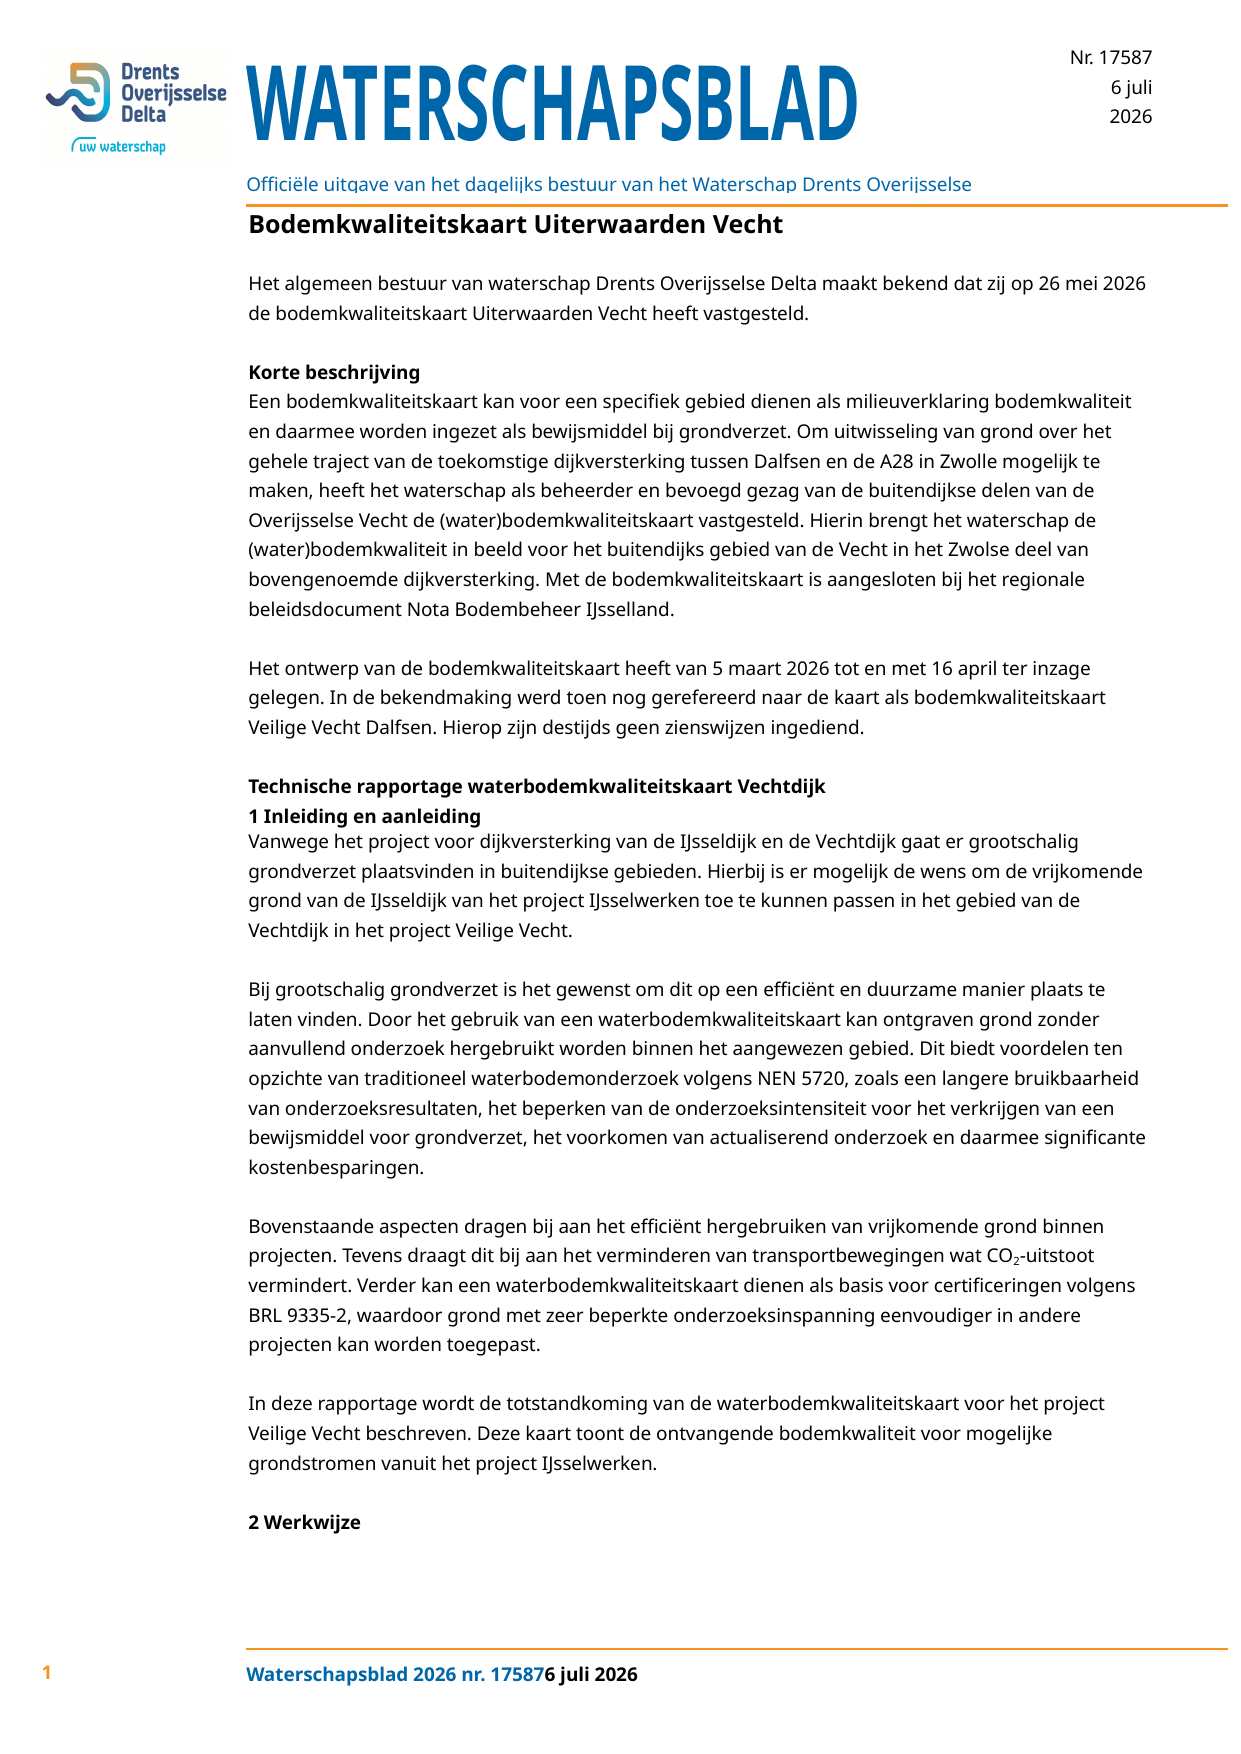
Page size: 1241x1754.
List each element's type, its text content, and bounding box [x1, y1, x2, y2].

text Vanwege het project voor dijkversterking van de IJsseldijk en de Vechtdijk gaat er grootschalig grondverzet plaatsvinden in buitendijkse gebieden. Hierbij is er mogelijk de wens om de vrijkomende grond van de IJsseldijk van het project IJsselwerken toe te kunnen passen in het gebied van de Vechtdijk in het project Veilige Vecht. [248, 828, 1152, 943]
text Technische rapportage waterbodemkwaliteitskaart Vechtdijk [248, 773, 1152, 799]
text 1 Inleiding en aanleiding [248, 803, 1152, 828]
text 2 Werkwijze [248, 1509, 1152, 1535]
picture [41, 47, 231, 172]
text Het ontwerp van de bodemkwaliteitskaart heeft van 5 maart 2026 tot en met 16 april ter inzage gelegen. In de bekendmaking werd toen nog gerefereerd naar de kaart als bodemkwaliteitskaart Veilige Vecht Dalfsen. Hierop zijn destijds geen zienswijzen ingediend. [248, 655, 1152, 740]
text Een bodemkwaliteitskaart kan voor een specifiek gebied dienen als milieuverklaring bodemkwaliteit en daarmee worden ingezet als bewijsmiddel bij grondverzet. Om uitwisseling van grond over het gehele traject van de toekomstige dijkversterking tussen Dalfsen en de A28 in Zwolle mogelijk te maken, heeft het waterschap als beheerder en bevoegd gezag van de buitendijkse delen van de Overijsselse Vecht de (water)bodemkwaliteitskaart vastgesteld. Hierin brengt het waterschap de (water)bodemkwaliteit in beeld voor het buitendijks gebied van de Vecht in het Zwolse deel van bovengenoemde dijkversterking. Met de bodemkwaliteitskaart is aangesloten bij het regionale beleidsdocument Nota Bodembeheer IJsselland. [248, 389, 1152, 621]
text In deze rapportage wordt de totstandkoming van de waterbodemkwaliteitskaart voor het project Veilige Vecht beschreven. Deze kaart toont de ontvangende bodemkwaliteit voor mogelijke grondstromen vanuit het project IJsselwerken. [248, 1391, 1152, 1476]
text Korte beschrijving [248, 359, 1152, 385]
text Bodemkwaliteitskaart Uiterwaarden Vecht [248, 207, 1152, 241]
text Het algemeen bestuur van waterschap Drents Overijsselse Delta maakt bekend dat zij op 26 mei 2026 de bodemkwaliteitskaart Uiterwaarden Vecht heeft vastgesteld. [248, 270, 1152, 326]
text Bij grootschalig grondverzet is het gewenst om dit op een efficiënt en duurzame manier plaats te laten vinden. Door het gebruik van een waterbodemkwaliteitskaart kan ontgraven grond zonder aanvullend onderzoek hergebruikt worden binnen het aangewezen gebied. Dit biedt voordelen ten opzichte van traditioneel waterbodemonderzoek volgens NEN 5720, zoals een langere bruikbaarheid van onderzoeksresultaten, het beperken van de onderzoeksintensiteit voor het verkrijgen van een bewijsmiddel voor grondverzet, het voorkomen van actualiserend onderzoek en daarmee significante kostenbesparingen. [248, 976, 1152, 1180]
text Bovenstaande aspecten dragen bij aan het efficiënt hergebruiken van vrijkomende grond binnen projecten. Tevens draagt dit bij aan het verminderen van transportbewegingen wat CO2-uitstoot vermindert. Verder kan een waterbodemkwaliteitskaart dienen als basis voor certificeringen volgens BRL 9335-2, waardoor grond met zeer beperkte onderzoeksinspanning eenvoudiger in andere projecten kan worden toegepast. [248, 1213, 1152, 1357]
